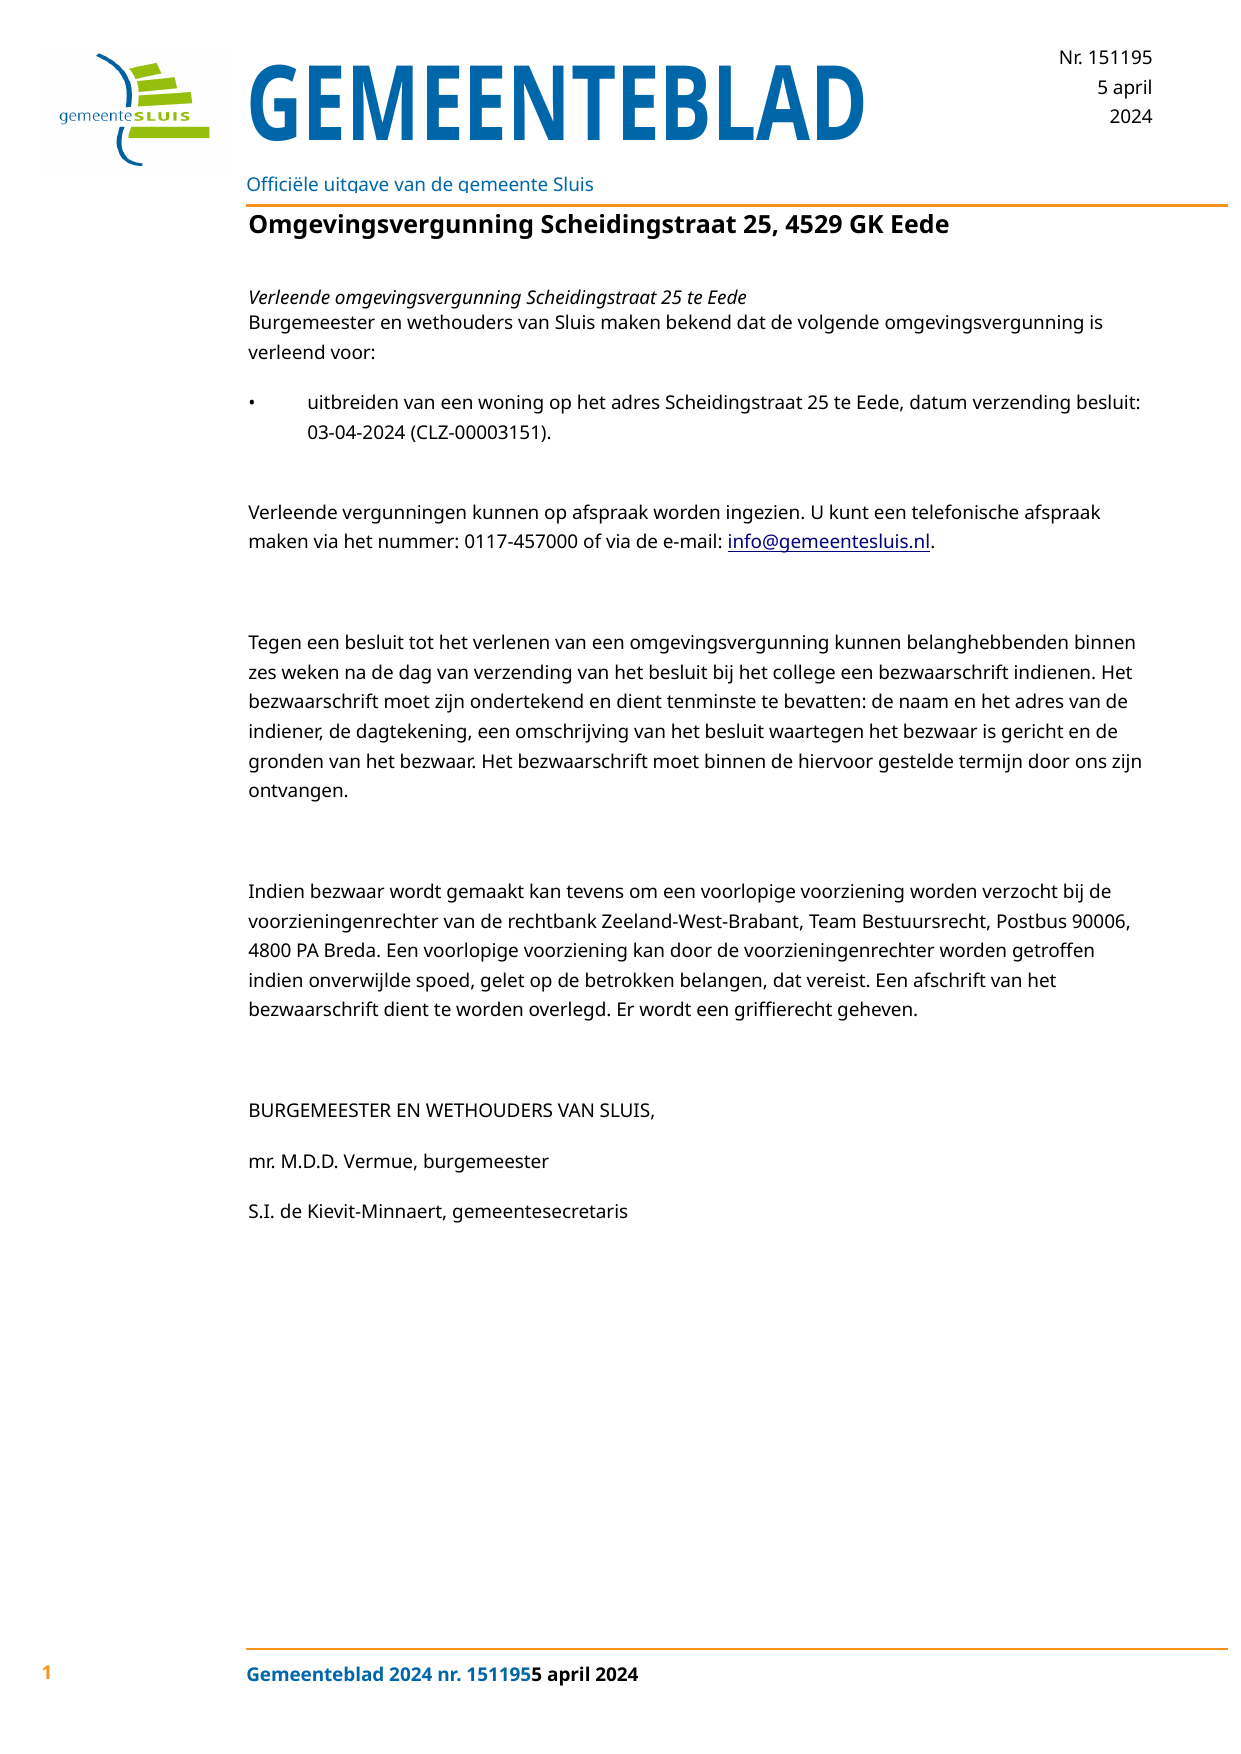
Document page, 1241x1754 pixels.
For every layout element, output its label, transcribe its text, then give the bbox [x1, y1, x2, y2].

list uitbreiden van een woning op het adres Scheidingstraat 25 te Eede, datum verzending besluit: 03-04-2024 (CLZ-00003151). [248, 389, 1152, 445]
text mr. M.D.D. Vermue, burgemeester [248, 1148, 1152, 1174]
text BURGEMEESTER EN WETHOUDERS VAN SLUIS, [248, 1097, 1152, 1123]
text Verleende omgevingsvergunning Scheidingstraat 25 te Eede [248, 284, 1152, 309]
text Tegen een besluit tot het verlenen van een omgevingsvergunning kunnen belanghebbenden binnen zes weken na de dag van verzending van het besluit bij het college een bezwaarschrift indienen. Het bezwaarschrift moet zijn ondertekend en dient tenminste te bevatten: de naam en het adres van de indiener, de dagtekening, een omschrijving van het besluit waartegen het bezwaar is gericht en de gronden van het bezwaar. Het bezwaarschrift moet binnen de hiervoor gestelde termijn door ons zijn ontvangen. [248, 629, 1152, 803]
text Indien bezwaar wordt gemaakt kan tevens om een voorlopige voorziening worden verzocht bij de voorzieningenrechter van de rechtbank Zeeland-West-Brabant, Team Bestuursrecht, Postbus 90006, 4800 PA Breda. Een voorlopige voorziening kan door de voorzieningenrechter worden getroffen indien onverwijlde spoed, gelet op de betrokken belangen, dat vereist. Een afschrift van het bezwaarschrift dient te worden overlegd. Er wordt een griffierecht geheven. [248, 878, 1152, 1022]
picture [41, 47, 231, 172]
text Burgemeester en wethouders van Sluis maken bekend dat de volgende omgevingsvergunning is verleend voor: [248, 309, 1152, 365]
text S.I. de Kievit-Minnaert, gemeentesecretaris [248, 1198, 1152, 1224]
text Omgevingsvergunning Scheidingstraat 25, 4529 GK Eede [248, 207, 1152, 241]
text Verleende vergunningen kunnen op afspraak worden ingezien. U kunt een telefonische afspraak maken via het nummer: 0117-457000 of via de e-mail: info@gemeentesluis.nl. [248, 499, 1152, 554]
